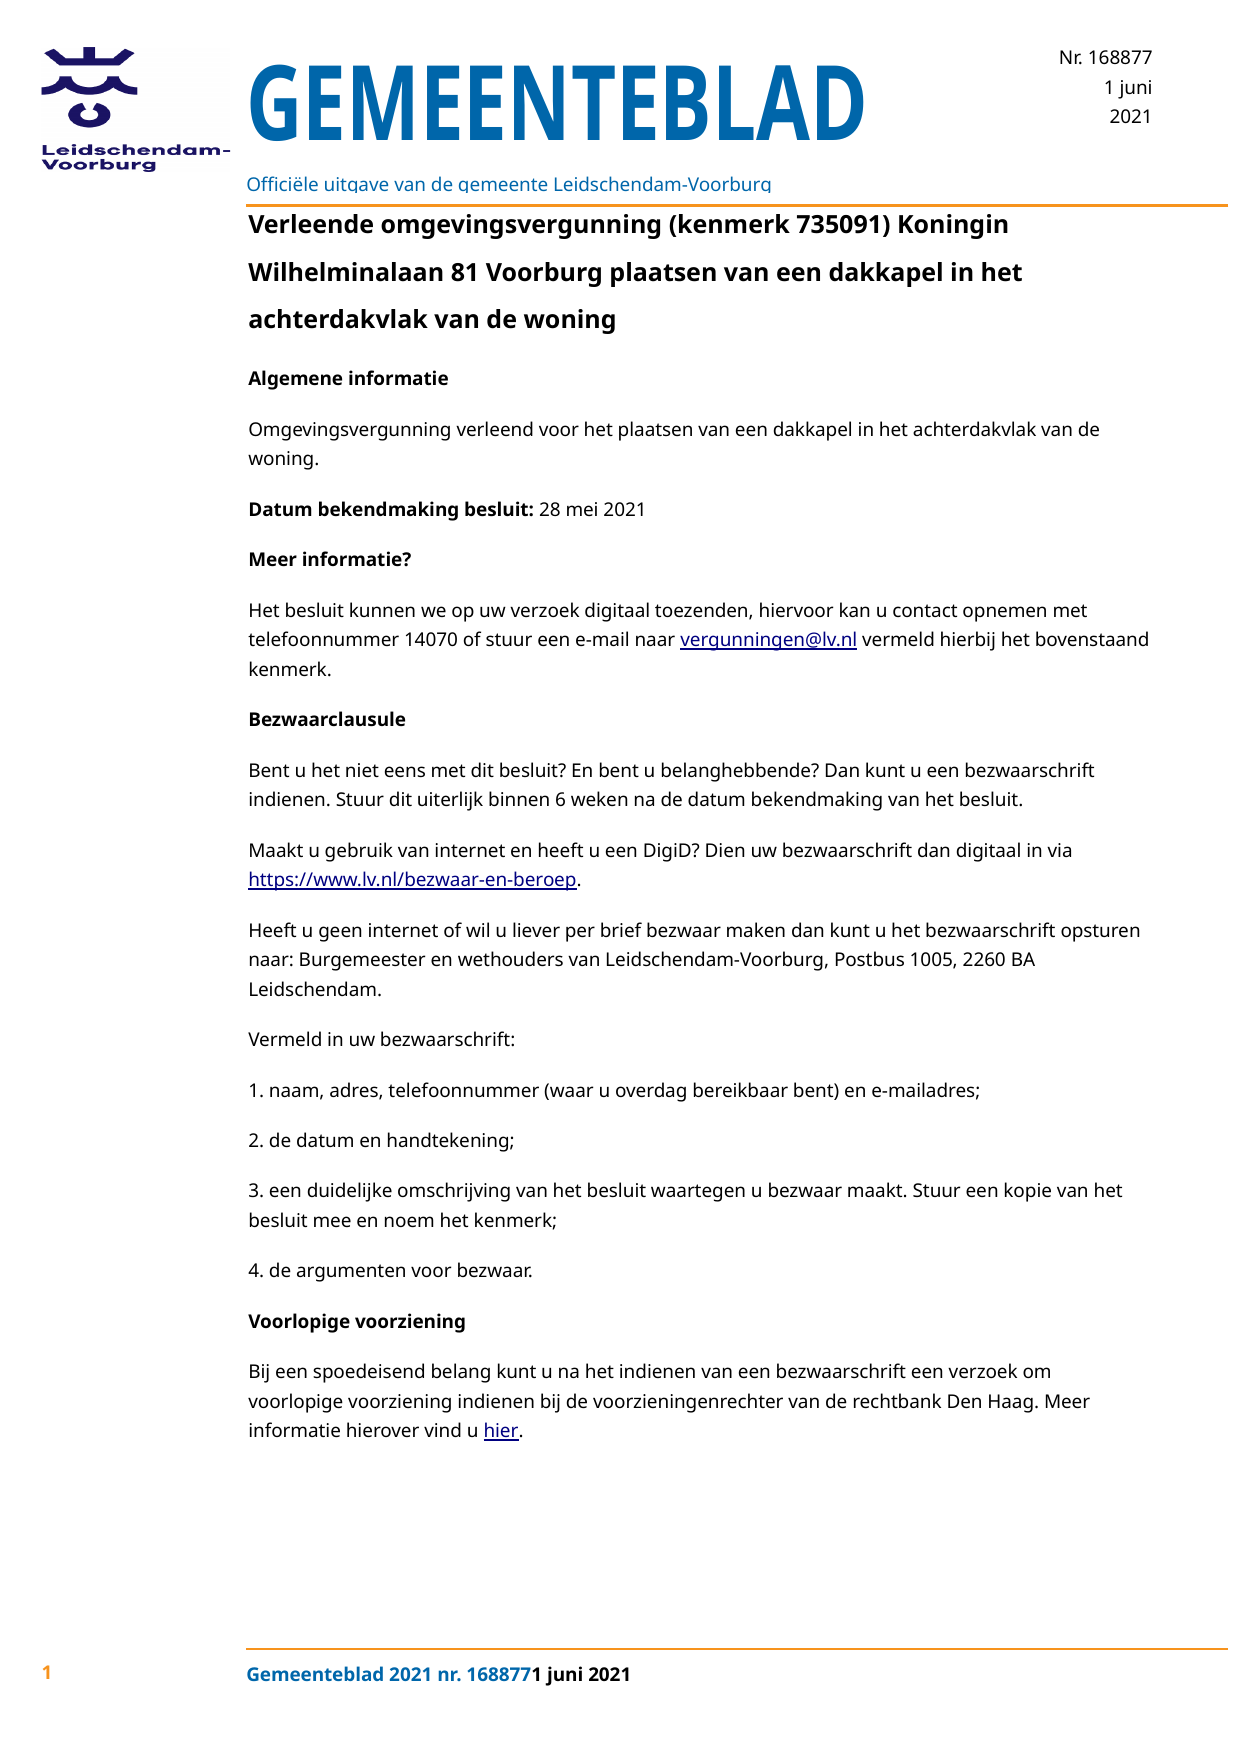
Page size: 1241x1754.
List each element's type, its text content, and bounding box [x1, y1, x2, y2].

text Bezwaarclausule [248, 706, 1152, 732]
text Omgevingsvergunning verleend voor het plaatsen van een dakkapel in het achterdakvlak van de woning. [248, 416, 1152, 471]
text Het besluit kunnen we op uw verzoek digitaal toezenden, hiervoor kan u contact opnemen met telefoonnummer 14070 of stuur een e-mail naar vergunningen@lv.nl vermeld hierbij het bovenstaand kenmerk. [248, 597, 1152, 682]
text Meer informatie? [248, 546, 1152, 572]
text Voorlopige voorziening [248, 1308, 1152, 1334]
text 2. de datum en handtekening; [248, 1127, 1152, 1153]
text Bent u het niet eens met dit besluit? En bent u belanghebbende? Dan kunt u een bezwaarschrift indienen. Stuur dit uiterlijk binnen 6 weken na de datum bekendmaking van het besluit. [248, 757, 1152, 812]
text Bij een spoedeisend belang kunt u na het indienen van een bezwaarschrift een verzoek om voorlopige voorziening indienen bij de voorzieningenrechter van de rechtbank Den Haag. Meer informatie hierover vind u hier. [248, 1358, 1152, 1443]
text Heeft u geen internet of wil u liever per brief bezwaar maken dan kunt u het bezwaarschrift opsturen naar: Burgemeester en wethouders van Leidschendam-Voorburg, Postbus 1005, 2260 BA Leidschendam. [248, 917, 1152, 1002]
text Verleende omgevingsvergunning (kenmerk 735091) Koningin Wilhelminalaan 81 Voorburg plaatsen van een dakkapel in het achterdakvlak van de woning [248, 207, 1152, 336]
text Datum bekendmaking besluit: 28 mei 2021 [248, 496, 1152, 522]
text 1. naam, adres, telefoonnummer (waar u overdag bereikbaar bent) en e-mailadres; [248, 1077, 1152, 1102]
text Maakt u gebruik van internet en heeft u een DigiD? Dien uw bezwaarschrift dan digitaal in via https://www.lv.nl/bezwaar-en-beroep. [248, 837, 1152, 892]
text 3. een duidelijke omschrijving van het besluit waartegen u bezwaar maakt. Stuur een kopie van het besluit mee en noem het kenmerk; [248, 1178, 1152, 1233]
text Vermeld in uw bezwaarschrift: [248, 1026, 1152, 1052]
text Algemene informatie [248, 366, 1152, 391]
picture [41, 47, 231, 172]
text 4. de argumenten voor bezwaar. [248, 1258, 1152, 1283]
